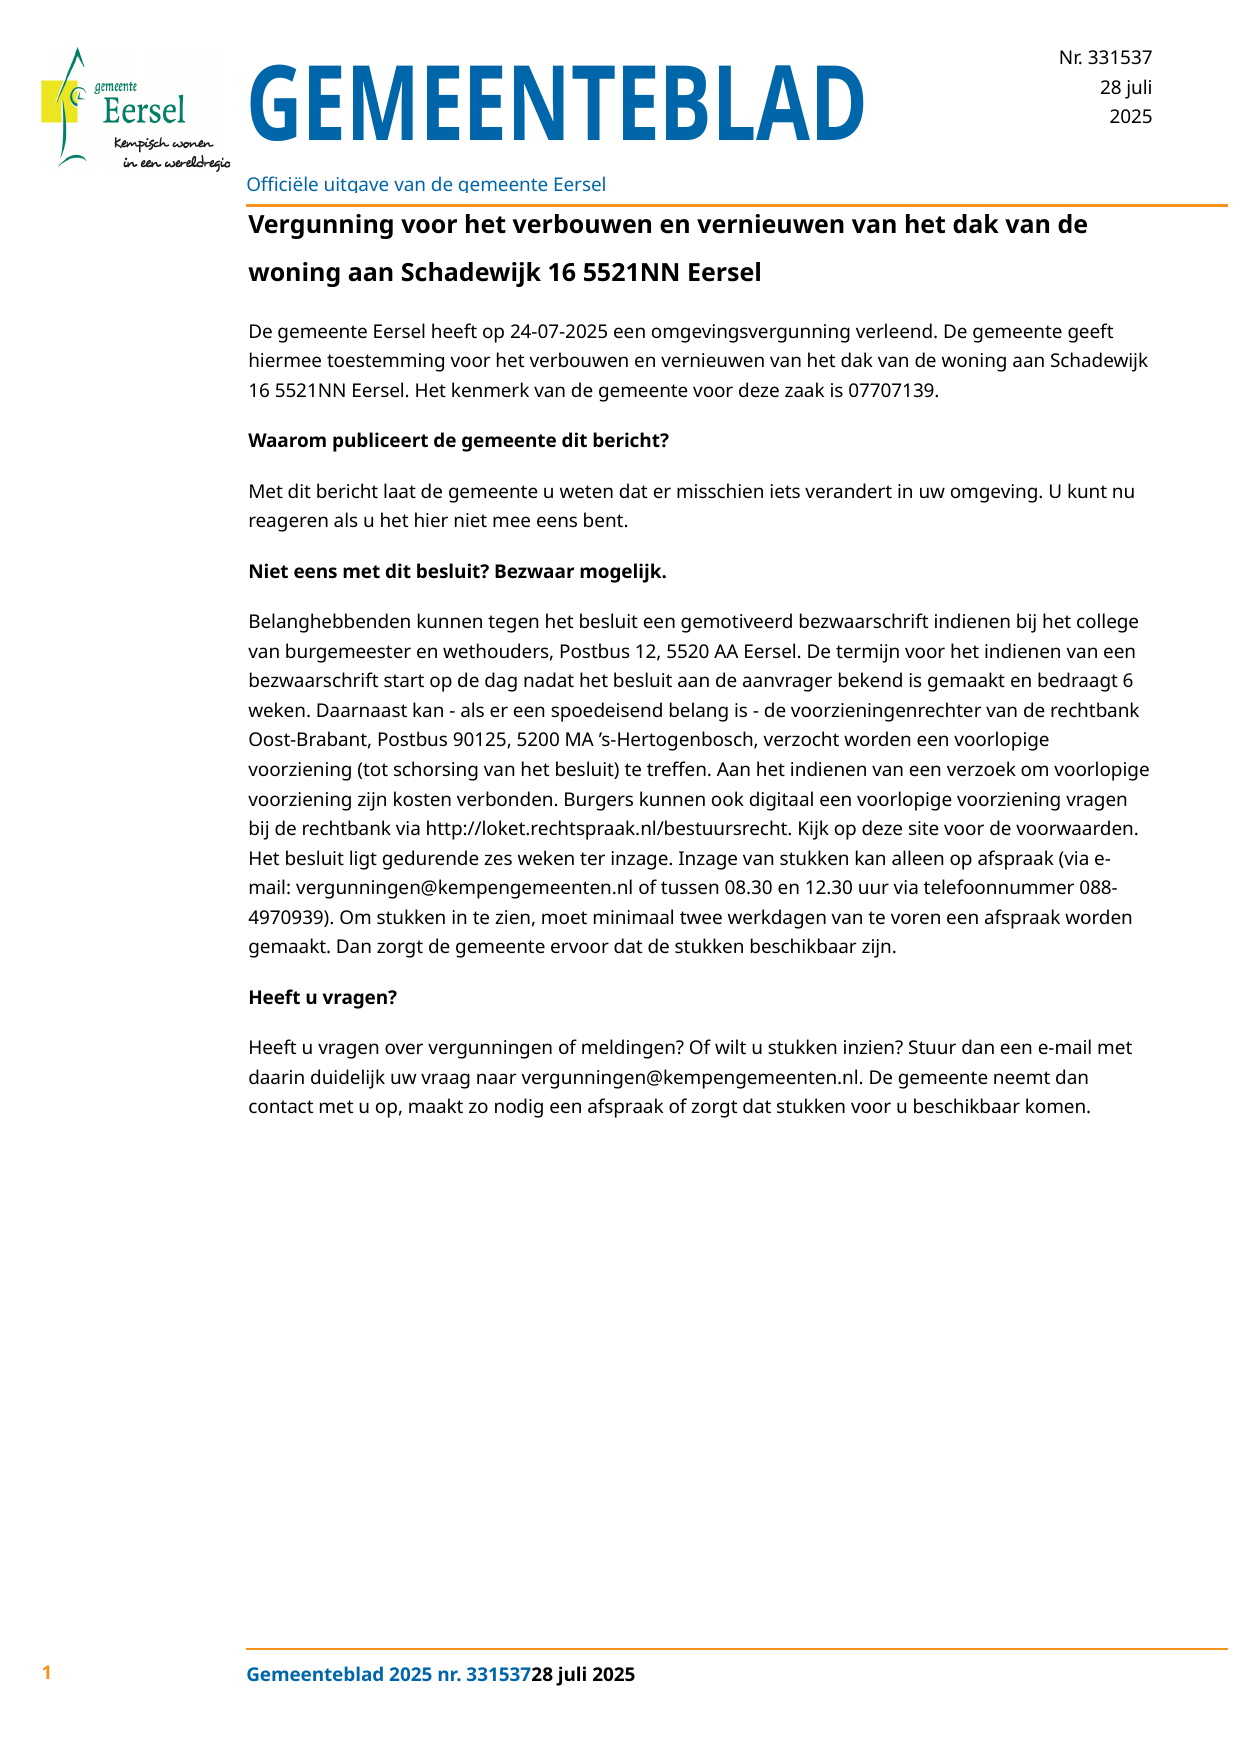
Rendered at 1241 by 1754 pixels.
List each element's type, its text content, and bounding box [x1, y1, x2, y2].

text Vergunning voor het verbouwen en vernieuwen van het dak van de woning aan Schadewijk 16 5521NN Eersel [248, 207, 1152, 288]
text Heeft u vragen over vergunningen of meldingen? Of wilt u stukken inzien? Stuur dan een e-mail met daarin duidelijk uw vraag naar vergunningen@kempengemeenten.nl. De gemeente neemt dan contact met u op, maakt zo nodig een afspraak of zorgt dat stukken voor u beschikbaar komen. [248, 1034, 1152, 1119]
text Niet eens met dit besluit? Bezwaar mogelijk. [248, 558, 1152, 584]
text Waarom publiceert de gemeente dit bericht? [248, 427, 1152, 453]
picture [41, 47, 231, 172]
text Heeft u vragen? [248, 984, 1152, 1010]
text Belanghebbenden kunnen tegen het besluit een gemotiveerd bezwaarschrift indienen bij het college van burgemeester en wethouders, Postbus 12, 5520 AA Eersel. De termijn voor het indienen van een bezwaarschrift start op de dag nadat het besluit aan de aanvrager bekend is gemaakt en bedraagt 6 weken. Daarnaast kan - als er een spoedeisend belang is - de voorzieningenrechter van de rechtbank Oost-Brabant, Postbus 90125, 5200 MA ’s-Hertogenbosch, verzocht worden een voorlopige voorziening (tot schorsing van het besluit) te treffen. Aan het indienen van een verzoek om voorlopige voorziening zijn kosten verbonden. Burgers kunnen ook digitaal een voorlopige voorziening vragen bij de rechtbank via http://loket.rechtspraak.nl/bestuursrecht. Kijk op deze site voor de voorwaarden. Het besluit ligt gedurende zes weken ter inzage. Inzage van stukken kan alleen op afspraak (via e-mail: vergunningen@kempengemeenten.nl of tussen 08.30 en 12.30 uur via telefoonnummer 088-4970939). Om stukken in te zien, moet minimaal twee werkdagen van te voren een afspraak worden gemaakt. Dan zorgt de gemeente ervoor dat de stukken beschikbaar zijn. [248, 608, 1152, 959]
text Met dit bericht laat de gemeente u weten dat er misschien iets verandert in uw omgeving. U kunt nu reageren als u het hier niet mee eens bent. [248, 478, 1152, 533]
text De gemeente Eersel heeft op 24-07-2025 een omgevingsvergunning verleend. De gemeente geeft hiermee toestemming voor het verbouwen en vernieuwen van het dak van de woning aan Schadewijk 16 5521NN Eersel. Het kenmerk van de gemeente voor deze zaak is 07707139. [248, 318, 1152, 403]
